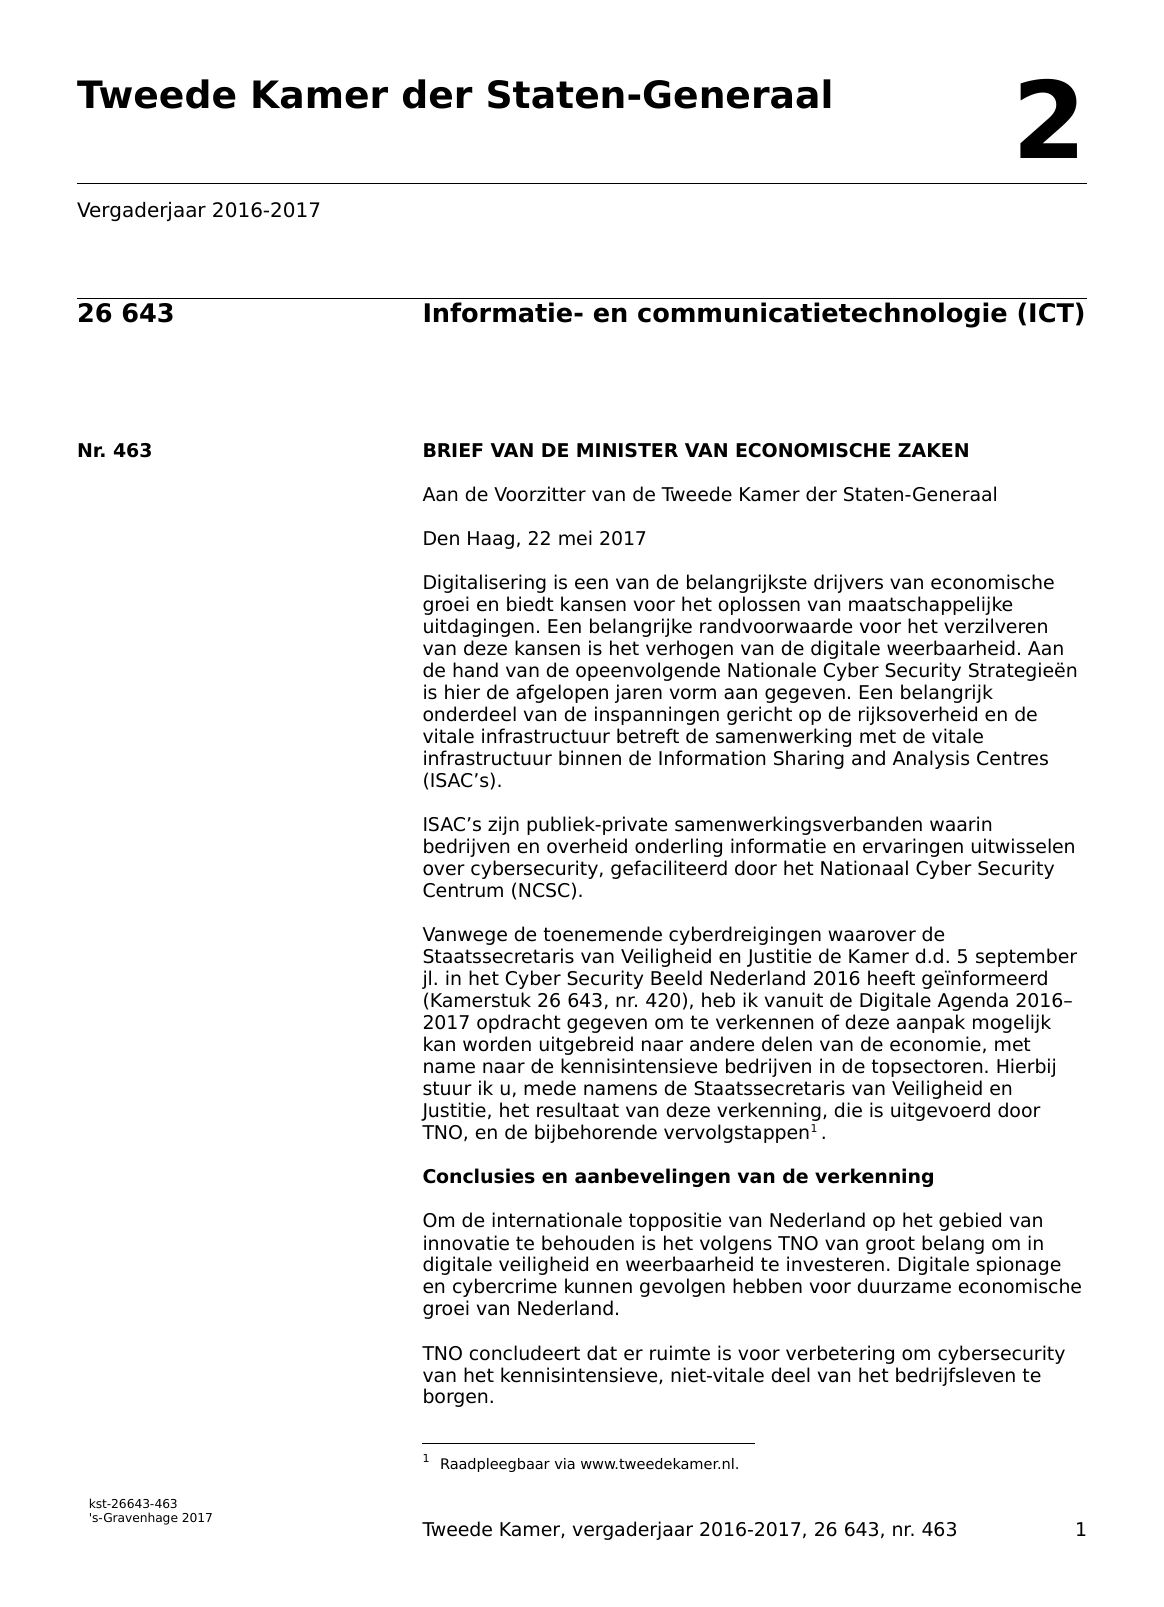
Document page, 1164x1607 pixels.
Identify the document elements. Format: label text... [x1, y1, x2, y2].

text Raadpleegbaar via www.tweedekamer.nl. [422, 1452, 1087, 1474]
text Aan de Voorzitter van de Tweede Kamer der Staten-Generaal [422, 484, 1087, 506]
table_header 2 [886, 59, 1087, 183]
subtitle 26 643 Informatie- en communicatietechnologie (ICT) [77, 299, 1087, 329]
text ISAC’s zijn publiek-private samenwerkingsverbanden waarin bedrijven en overheid onderling informatie en ervaringen uitwisselen over cybersecurity, gefaciliteerd door het Nationaal Cyber Security Centrum (NCSC). [422, 814, 1087, 902]
table_cell Vergaderjaar 2016-2017 [77, 184, 1087, 298]
table_header Tweede Kamer der Staten-Generaal [77, 59, 886, 183]
subtitle Conclusies en aanbevelingen van de verkenning [422, 1166, 1087, 1188]
text Om de internationale toppositie van Nederland op het gebied van innovatie te behouden is het volgens TNO van groot belang om in digitale veiligheid en weerbaarheid te investeren. Digitale spionage en cybercrime kunnen gevolgen hebben voor duurzame economische groei van Nederland. [422, 1210, 1087, 1320]
text Vanwege de toenemende cyberdreigingen waarover de Staatssecretaris van Veiligheid en Justitie de Kamer d.d. 5 september jl. in het Cyber Security Beeld Nederland 2016 heeft geïnformeerd (Kamerstuk 26 643, nr. 420), heb ik vanuit de Digitale Agenda 2016–2017 opdracht gegeven om te verkennen of deze aanpak mogelijk kan worden uitgebreid naar andere delen van de economie, met name naar de kennisintensieve bedrijven in de topsectoren. Hierbij stuur ik u, mede namens de Staatssecretaris van Veiligheid en Justitie, het resultaat van deze verkenning, die is uitgevoerd door TNO, en de bijbehorende vervolgstappen. [422, 924, 1087, 1144]
text 's-Gravenhage 2017 [88, 1511, 323, 1525]
text Den Haag, 22 mei 2017 [422, 528, 1087, 550]
text Digitalisering is een van de belangrijkste drijvers van economische groei en biedt kansen voor het oplossen van maatschappelijke uitdagingen. Een belangrijke randvoorwaarde voor het verzilveren van deze kansen is het verhogen van de digitale weerbaarheid. Aan de hand van de opeenvolgende Nationale Cyber Security Strategieën is hier de afgelopen jaren vorm aan gegeven. Een belangrijk onderdeel van de inspanningen gericht op de rijksoverheid en de vitale infrastructuur betreft de samenwerking met de vitale infrastructuur binnen de Information Sharing and Analysis Centres (ISAC’s). [422, 572, 1087, 792]
text TNO concludeert dat er ruimte is voor verbetering om cybersecurity van het kennisintensieve, niet-vitale deel van het bedrijfsleven te borgen. [422, 1342, 1087, 1408]
subtitle Nr. 463 BRIEF VAN DE MINISTER VAN ECONOMISCHE ZAKEN [77, 440, 1087, 462]
text kst-26643-463 [88, 1497, 323, 1511]
